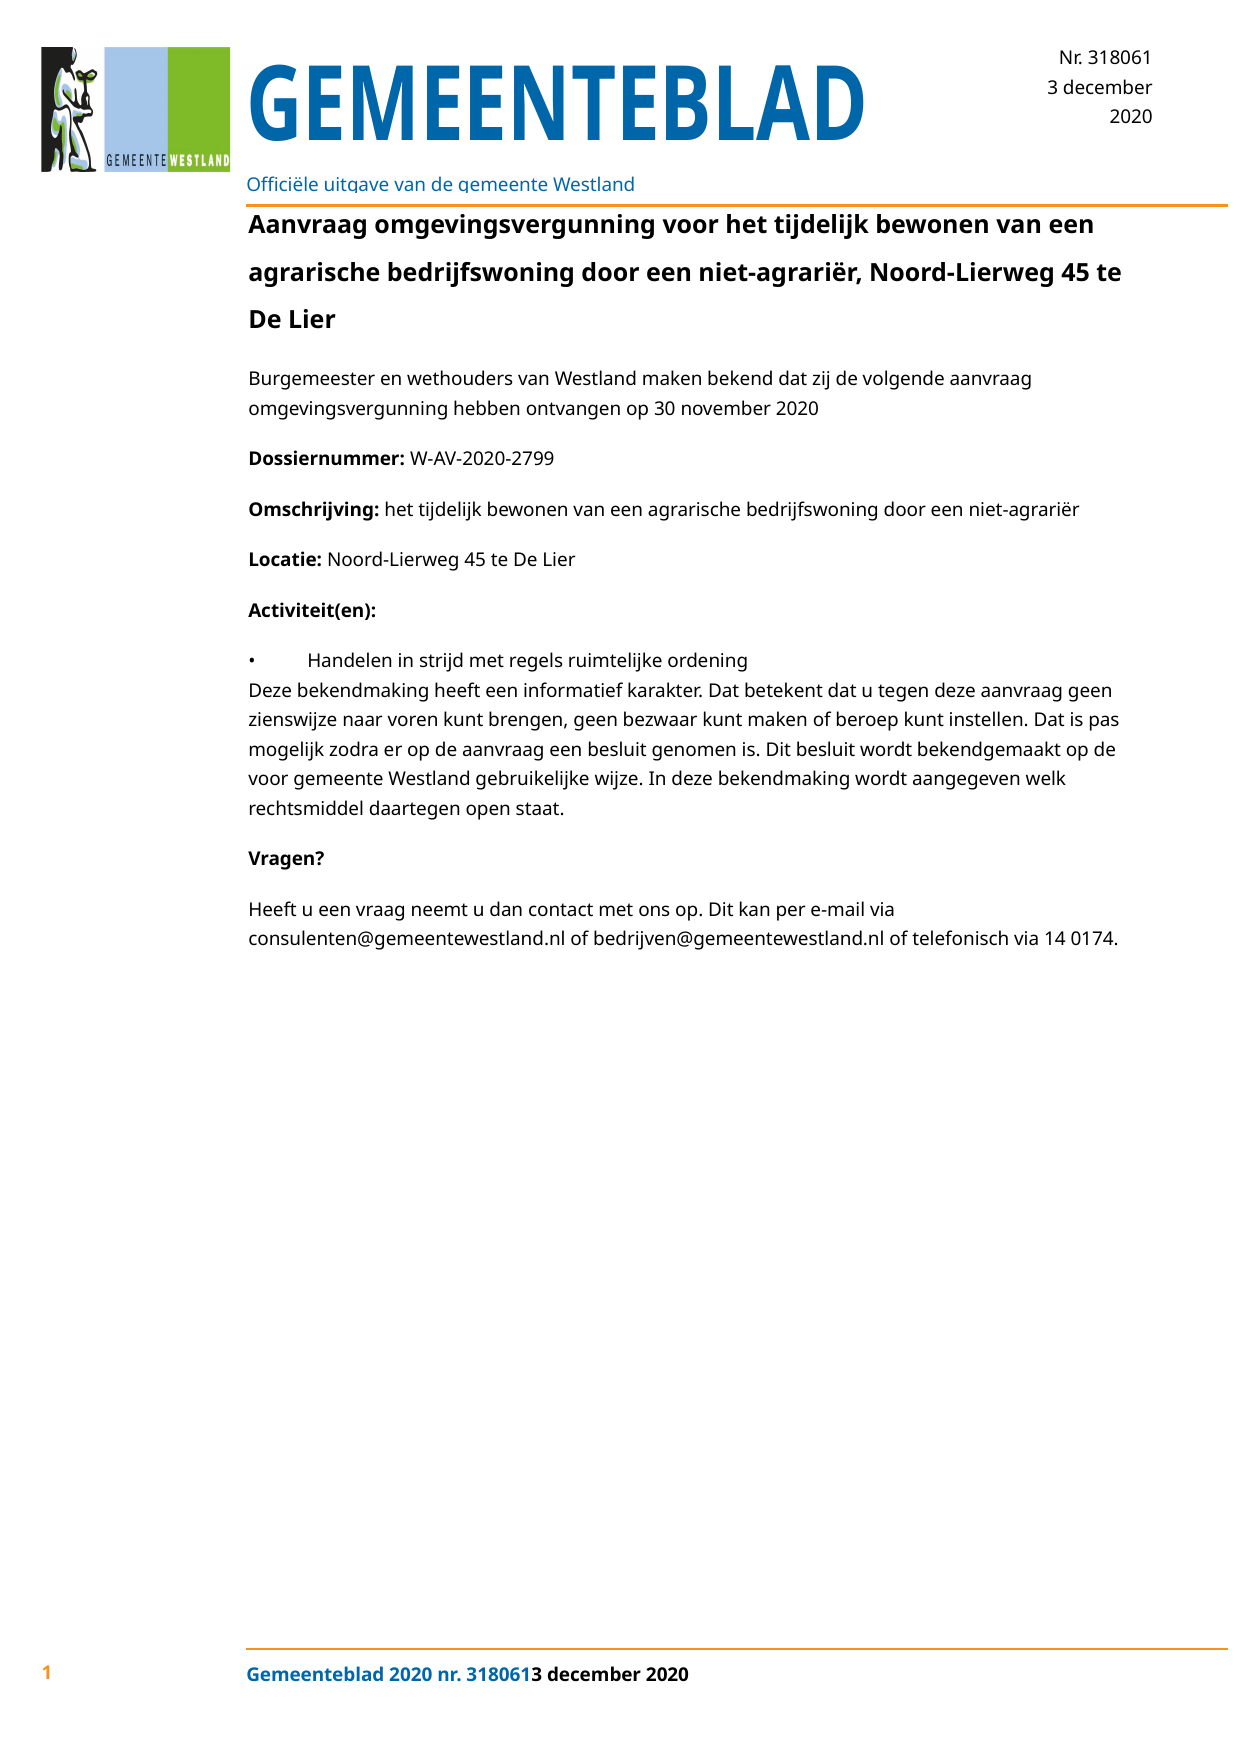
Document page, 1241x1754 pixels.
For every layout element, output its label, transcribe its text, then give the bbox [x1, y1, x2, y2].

list Handelen in strijd met regels ruimtelijke ordening [248, 647, 1152, 673]
text Heeft u een vraag neemt u dan contact met ons op. Dit kan per e-mail via consulenten@gemeentewestland.nl of bedrijven@gemeentewestland.nl of telefonisch via 14 0174. [248, 896, 1152, 951]
text Deze bekendmaking heeft een informatief karakter. Dat betekent dat u tegen deze aanvraag geen zienswijze naar voren kunt brengen, geen bezwaar kunt maken of beroep kunt instellen. Dat is pas mogelijk zodra er op de aanvraag een besluit genomen is. Dit besluit wordt bekendgemaakt op de voor gemeente Westland gebruikelijke wijze. In deze bekendmaking wordt aangegeven welk rechtsmiddel daartegen open staat. [248, 677, 1152, 821]
text Burgemeester en wethouders van Westland maken bekend dat zij de volgende aanvraag omgevingsvergunning hebben ontvangen op 30 november 2020 [248, 366, 1152, 421]
picture [41, 47, 231, 172]
text Vragen? [248, 846, 1152, 871]
text Locatie: Noord-Lierweg 45 te De Lier [248, 546, 1152, 572]
text Aanvraag omgevingsvergunning voor het tijdelijk bewonen van een agrarische bedrijfswoning door een niet-agrariër, Noord-Lierweg 45 te De Lier [248, 207, 1152, 336]
text Dossiernummer: W-AV-2020-2799 [248, 446, 1152, 471]
text Omschrijving: het tijdelijk bewonen van een agrarische bedrijfswoning door een niet-agrariër [248, 496, 1152, 522]
text Activiteit(en): [248, 597, 1152, 622]
